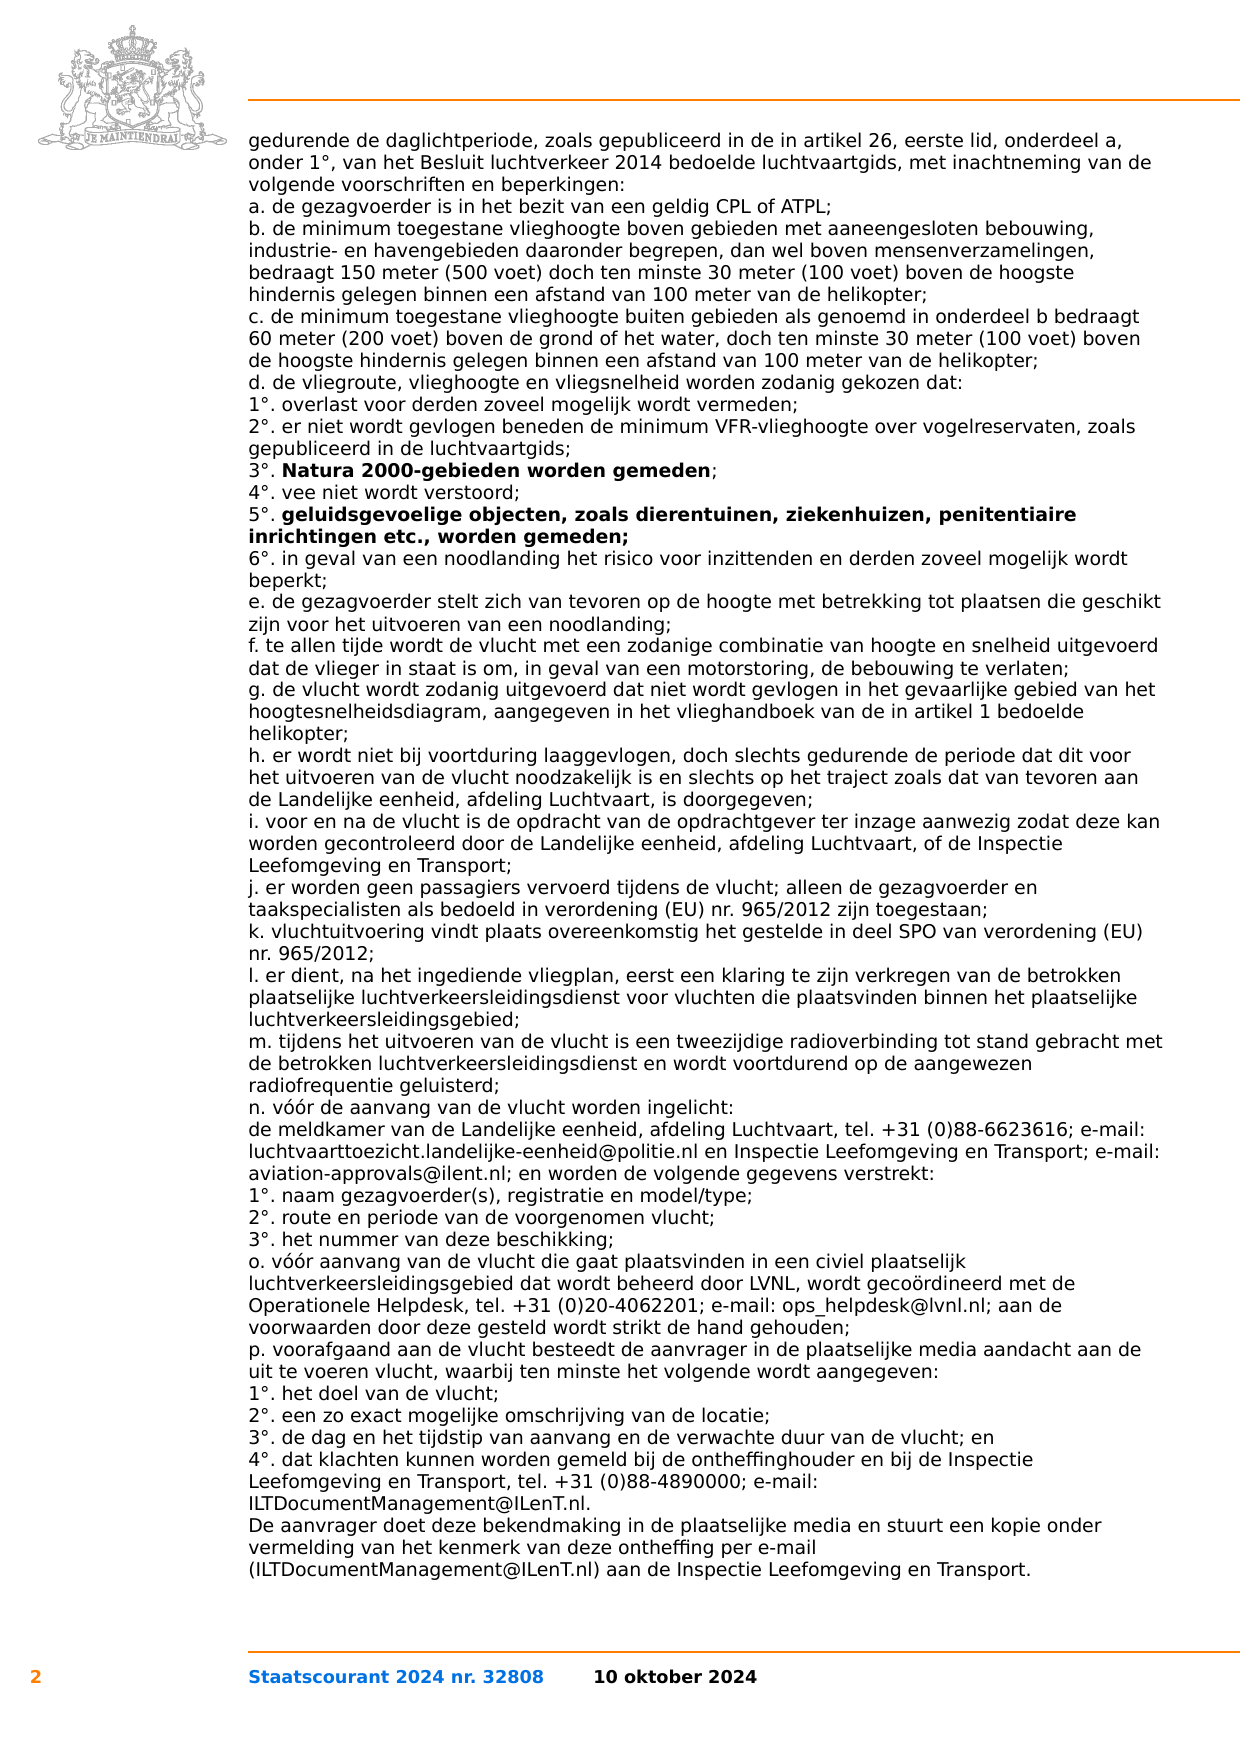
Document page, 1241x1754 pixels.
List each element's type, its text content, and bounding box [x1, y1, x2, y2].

text 2°. er niet wordt gevlogen beneden de minimum VFR-vlieghoogte over vogelreservaten, zoals gepubliceerd in de luchtvaartgids; [248, 416, 1163, 459]
text p. voorafgaand aan de vlucht besteedt de aanvrager in de plaatselijke media aandacht aan de uit te voeren vlucht, waarbij ten minste het volgende wordt aangegeven: [248, 1339, 1163, 1383]
text n. vóór de aanvang van de vlucht worden ingelicht: [248, 1097, 1163, 1119]
text j. er worden geen passagiers vervoerd tijdens de vlucht; alleen de gezagvoerder en taakspecialisten als bedoeld in verordening (EU) nr. 965/2012 zijn toegestaan; [248, 877, 1163, 921]
picture [38, 25, 227, 150]
text a. de gezagvoerder is in het bezit van een geldig CPL of ATPL; [248, 196, 1163, 218]
text b. de minimum toegestane vlieghoogte boven gebieden met aaneengesloten bebouwing, industrie- en havengebieden daaronder begrepen, dan wel boven mensenverzamelingen, bedraagt 150 meter (500 voet) doch ten minste 30 meter (100 voet) boven de hoogste hindernis gelegen binnen een afstand van 100 meter van de helikopter; [248, 218, 1163, 306]
text i. voor en na de vlucht is de opdracht van de opdrachtgever ter inzage aanwezig zodat deze kan worden gecontroleerd door de Landelijke eenheid, afdeling Luchtvaart, of de Inspectie Leefomgeving en Transport; [248, 811, 1163, 877]
text l. er dient, na het ingediende vliegplan, eerst een klaring te zijn verkregen van de betrokken plaatselijke luchtverkeersleidingsdienst voor vluchten die plaatsvinden binnen het plaatselijke luchtverkeersleidingsgebied; [248, 965, 1163, 1031]
text 3°. Natura 2000-gebieden worden gemeden; [248, 459, 1163, 482]
text 5°. geluidsgevoelige objecten, zoals dierentuinen, ziekenhuizen, penitentiaire inrichtingen etc., worden gemeden; [248, 503, 1163, 547]
text de meldkamer van de Landelijke eenheid, afdeling Luchtvaart, tel. +31 (0)88-6623616; e-mail: luchtvaarttoezicht.landelijke-eenheid@politie.nl en Inspectie Leefomgeving en Transport; e-mail: aviation-approvals@ilent.nl; en worden de volgende gegevens verstrekt: [248, 1119, 1163, 1185]
text g. de vlucht wordt zodanig uitgevoerd dat niet wordt gevlogen in het gevaarlijke gebied van het hoogtesnelheidsdiagram, aangegeven in het vlieghandboek van de in artikel 1 bedoelde helikopter; [248, 679, 1163, 745]
text o. vóór aanvang van de vlucht die gaat plaatsvinden in een civiel plaatselijk luchtverkeersleidingsgebied dat wordt beheerd door LVNL, wordt gecoördineerd met de Operationele Helpdesk, tel. +31 (0)20-4062201; e-mail: ops_helpdesk@lvnl.nl; aan de voorwaarden door deze gesteld wordt strikt de hand gehouden; [248, 1251, 1163, 1339]
text c. de minimum toegestane vlieghoogte buiten gebieden als genoemd in onderdeel b bedraagt 60 meter (200 voet) boven de grond of het water, doch ten minste 30 meter (100 voet) boven de hoogste hindernis gelegen binnen een afstand van 100 meter van de helikopter; [248, 306, 1163, 372]
text f. te allen tijde wordt de vlucht met een zodanige combinatie van hoogte en snelheid uitgevoerd dat de vlieger in staat is om, in geval van een motorstoring, de bebouwing te verlaten; [248, 635, 1163, 679]
text 3°. het nummer van deze beschikking; [248, 1229, 1163, 1251]
text 3°. de dag en het tijdstip van aanvang en de verwachte duur van de vlucht; en [248, 1427, 1163, 1449]
text h. er wordt niet bij voortduring laaggevlogen, doch slechts gedurende de periode dat dit voor het uitvoeren van de vlucht noodzakelijk is en slechts op het traject zoals dat van tevoren aan de Landelijke eenheid, afdeling Luchtvaart, is doorgegeven; [248, 745, 1163, 811]
text 4°. dat klachten kunnen worden gemeld bij de ontheffinghouder en bij de Inspectie Leefomgeving en Transport, tel. +31 (0)88-4890000; e-mail: ILTDocumentManagement@ILenT.nl. [248, 1449, 1163, 1514]
text m. tijdens het uitvoeren van de vlucht is een tweezijdige radioverbinding tot stand gebracht met de betrokken luchtverkeersleidingsdienst en wordt voortdurend op de aangewezen radiofrequentie geluisterd; [248, 1031, 1163, 1097]
text 1°. het doel van de vlucht; [248, 1383, 1163, 1405]
text e. de gezagvoerder stelt zich van tevoren op de hoogte met betrekking tot plaatsen die geschikt zijn voor het uitvoeren van een noodlanding; [248, 591, 1163, 635]
text 1°. naam gezagvoerder(s), registratie en model/type; [248, 1185, 1163, 1207]
text gedurende de daglichtperiode, zoals gepubliceerd in de in artikel 26, eerste lid, onderdeel a, onder 1°, van het Besluit luchtverkeer 2014 bedoelde luchtvaartgids, met inachtneming van de volgende voorschriften en beperkingen: [248, 130, 1163, 196]
text d. de vliegroute, vlieghoogte en vliegsnelheid worden zodanig gekozen dat: [248, 372, 1163, 394]
text 2°. een zo exact mogelijke omschrijving van de locatie; [248, 1405, 1163, 1427]
text 6°. in geval van een noodlanding het risico voor inzittenden en derden zoveel mogelijk wordt beperkt; [248, 547, 1163, 591]
text 4°. vee niet wordt verstoord; [248, 482, 1163, 503]
text De aanvrager doet deze bekendmaking in de plaatselijke media en stuurt een kopie onder vermelding van het kenmerk van deze ontheffing per e-mail (ILTDocumentManagement@ILenT.nl) aan de Inspectie Leefomgeving en Transport. [248, 1514, 1163, 1581]
text 2°. route en periode van de voorgenomen vlucht; [248, 1207, 1163, 1229]
text k. vluchtuitvoering vindt plaats overeenkomstig het gestelde in deel SPO van verordening (EU) nr. 965/2012; [248, 921, 1163, 965]
text 1°. overlast voor derden zoveel mogelijk wordt vermeden; [248, 394, 1163, 416]
